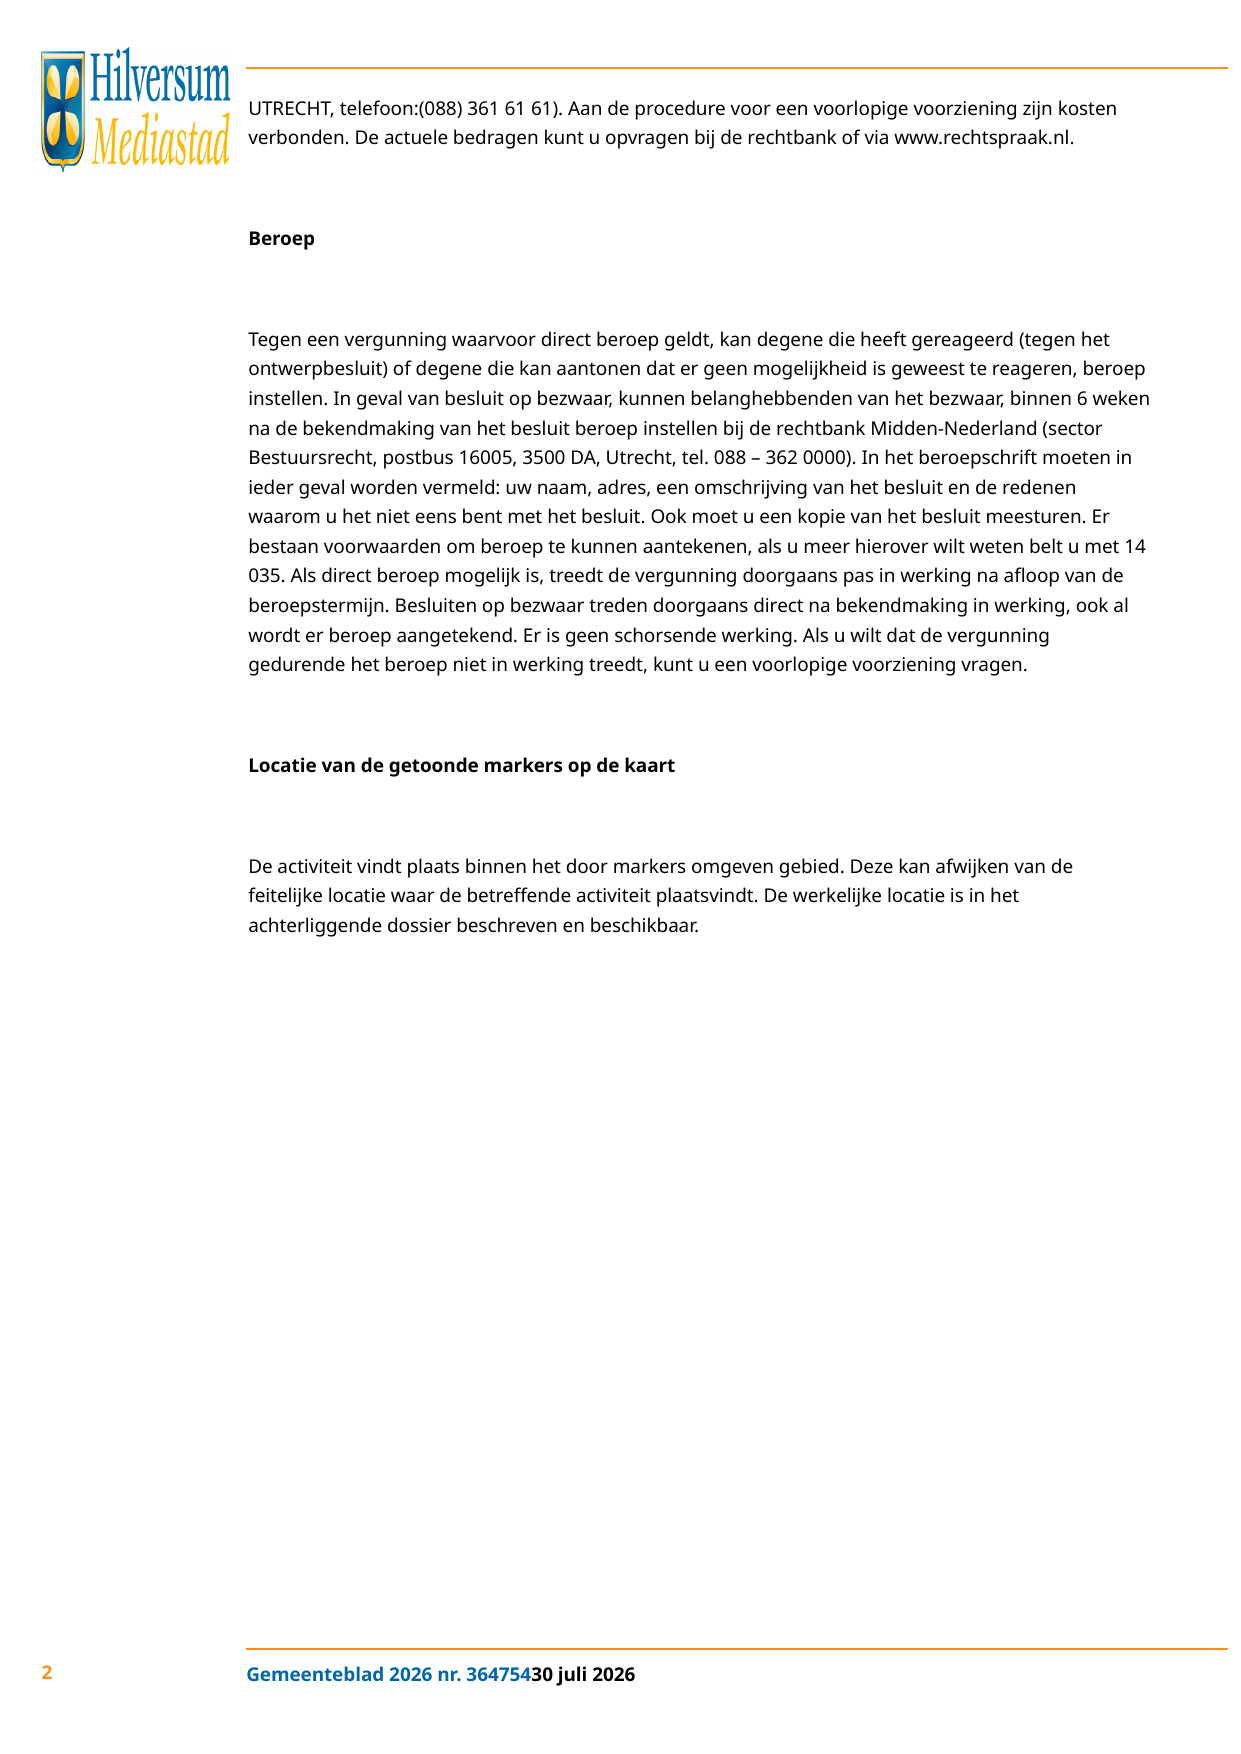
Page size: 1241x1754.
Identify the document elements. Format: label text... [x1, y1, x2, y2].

picture [41, 47, 231, 172]
text Tegen een vergunning waarvoor direct beroep geldt, kan degene die heeft gereageerd (tegen het ontwerpbesluit) of degene die kan aantonen dat er geen mogelijkheid is geweest te reageren, beroep instellen. In geval van besluit op bezwaar, kunnen belanghebbenden van het bezwaar, binnen 6 weken na de bekendmaking van het besluit beroep instellen bij de rechtbank Midden-Nederland (sector Bestuursrecht, postbus 16005, 3500 DA, Utrecht, tel. 088 – 362 0000). In het beroepschrift moeten in ieder geval worden vermeld: uw naam, adres, een omschrijving van het besluit en de redenen waarom u het niet eens bent met het besluit. Ook moet u een kopie van het besluit meesturen. Er bestaan voorwaarden om beroep te kunnen aantekenen, als u meer hierover wilt weten belt u met 14 035. Als direct beroep mogelijk is, treedt de vergunning doorgaans pas in werking na afloop van de beroepstermijn. Besluiten op bezwaar treden doorgaans direct na bekendmaking in werking, ook al wordt er beroep aangetekend. Er is geen schorsende werking. Als u wilt dat de vergunning gedurende het beroep niet in werking treedt, kunt u een voorlopige voorziening vragen. [248, 326, 1152, 677]
text Locatie van de getoonde markers op de kaart [248, 752, 1152, 778]
text Beroep [248, 225, 1152, 251]
text UTRECHT, telefoon:(088) 361 61 61). Aan de procedure voor een voorlopige voorziening zijn kosten verbonden. De actuele bedragen kunt u opvragen bij de rechtbank of via www.rechtspraak.nl. [248, 95, 1152, 150]
text De activiteit vindt plaats binnen het door markers omgeven gebied. Deze kan afwijken van de feitelijke locatie waar de betreffende activiteit plaatsvindt. De werkelijke locatie is in het achterliggende dossier beschreven en beschikbaar. [248, 853, 1152, 938]
